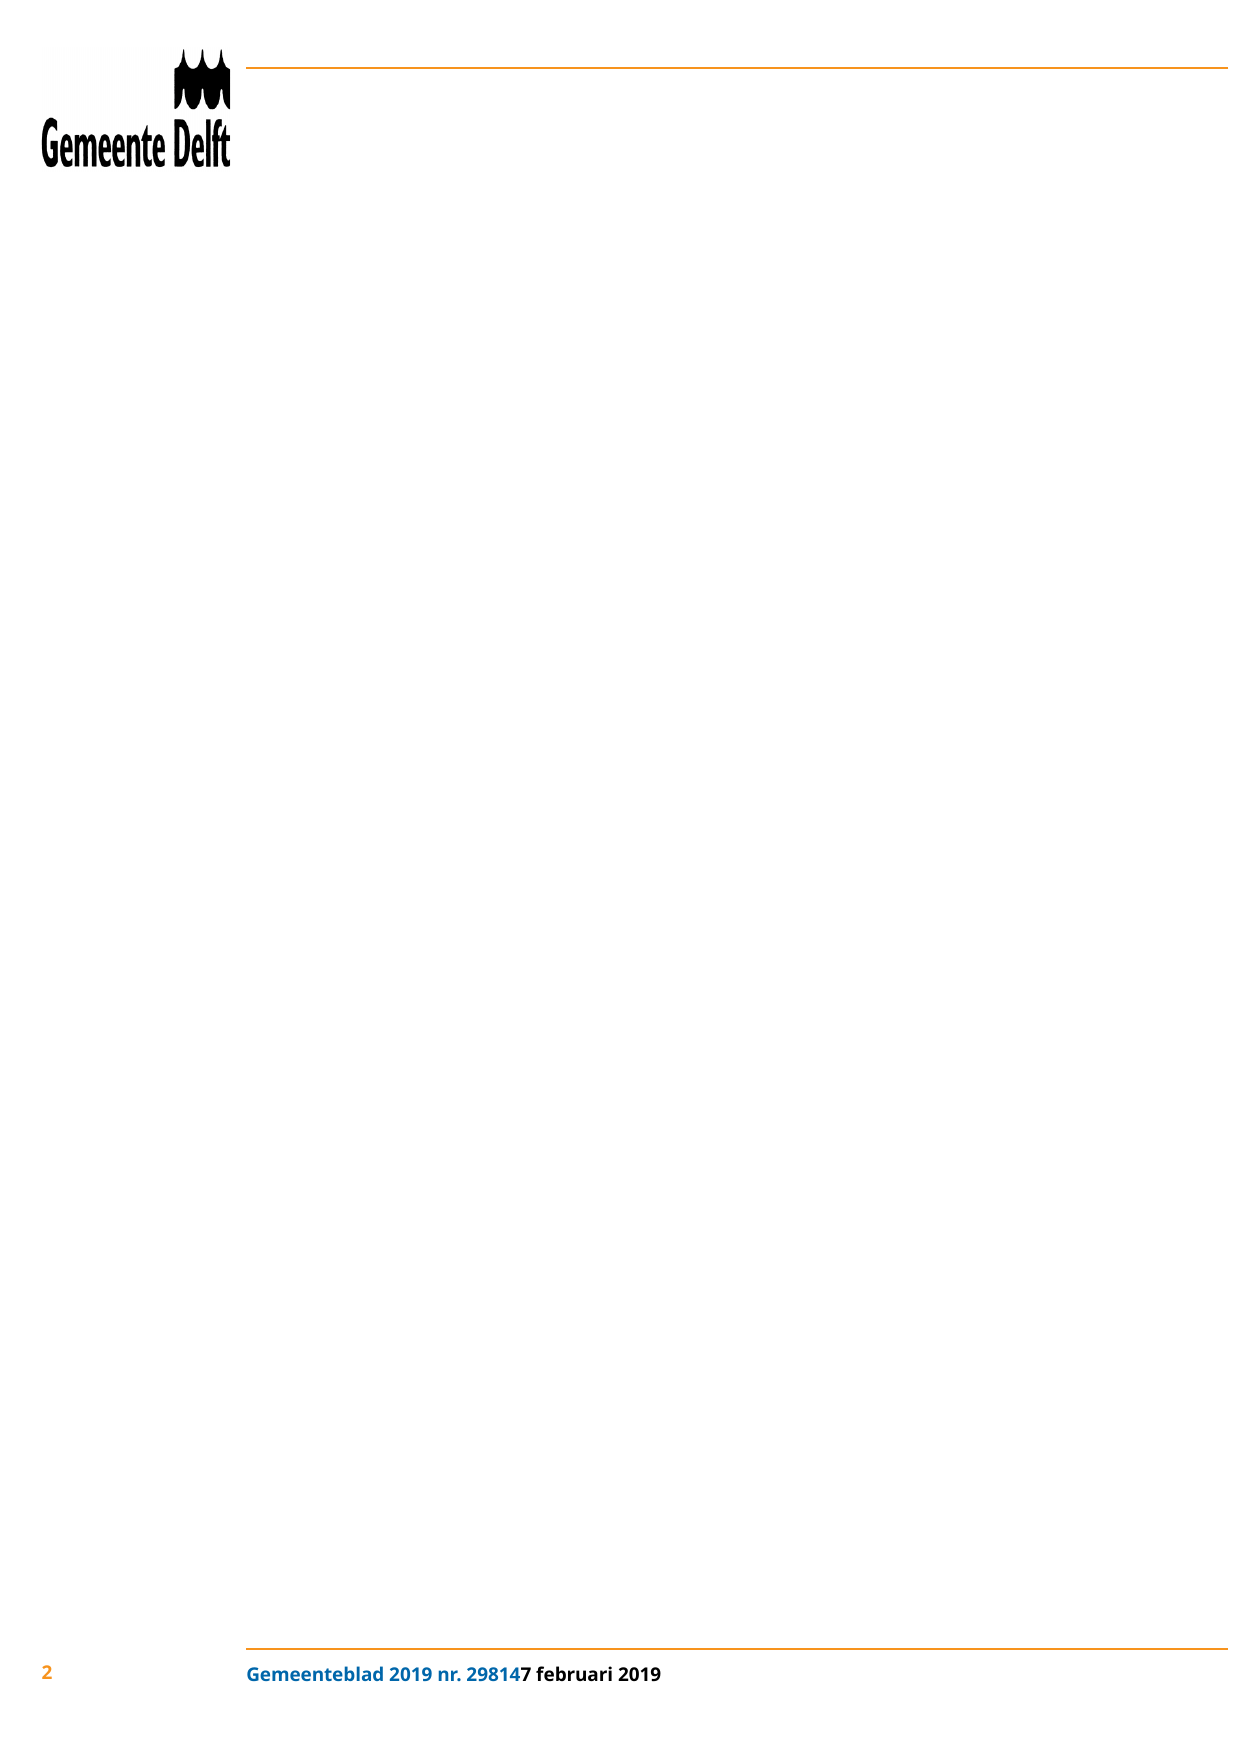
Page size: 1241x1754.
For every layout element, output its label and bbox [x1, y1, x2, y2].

picture [41, 47, 231, 172]
